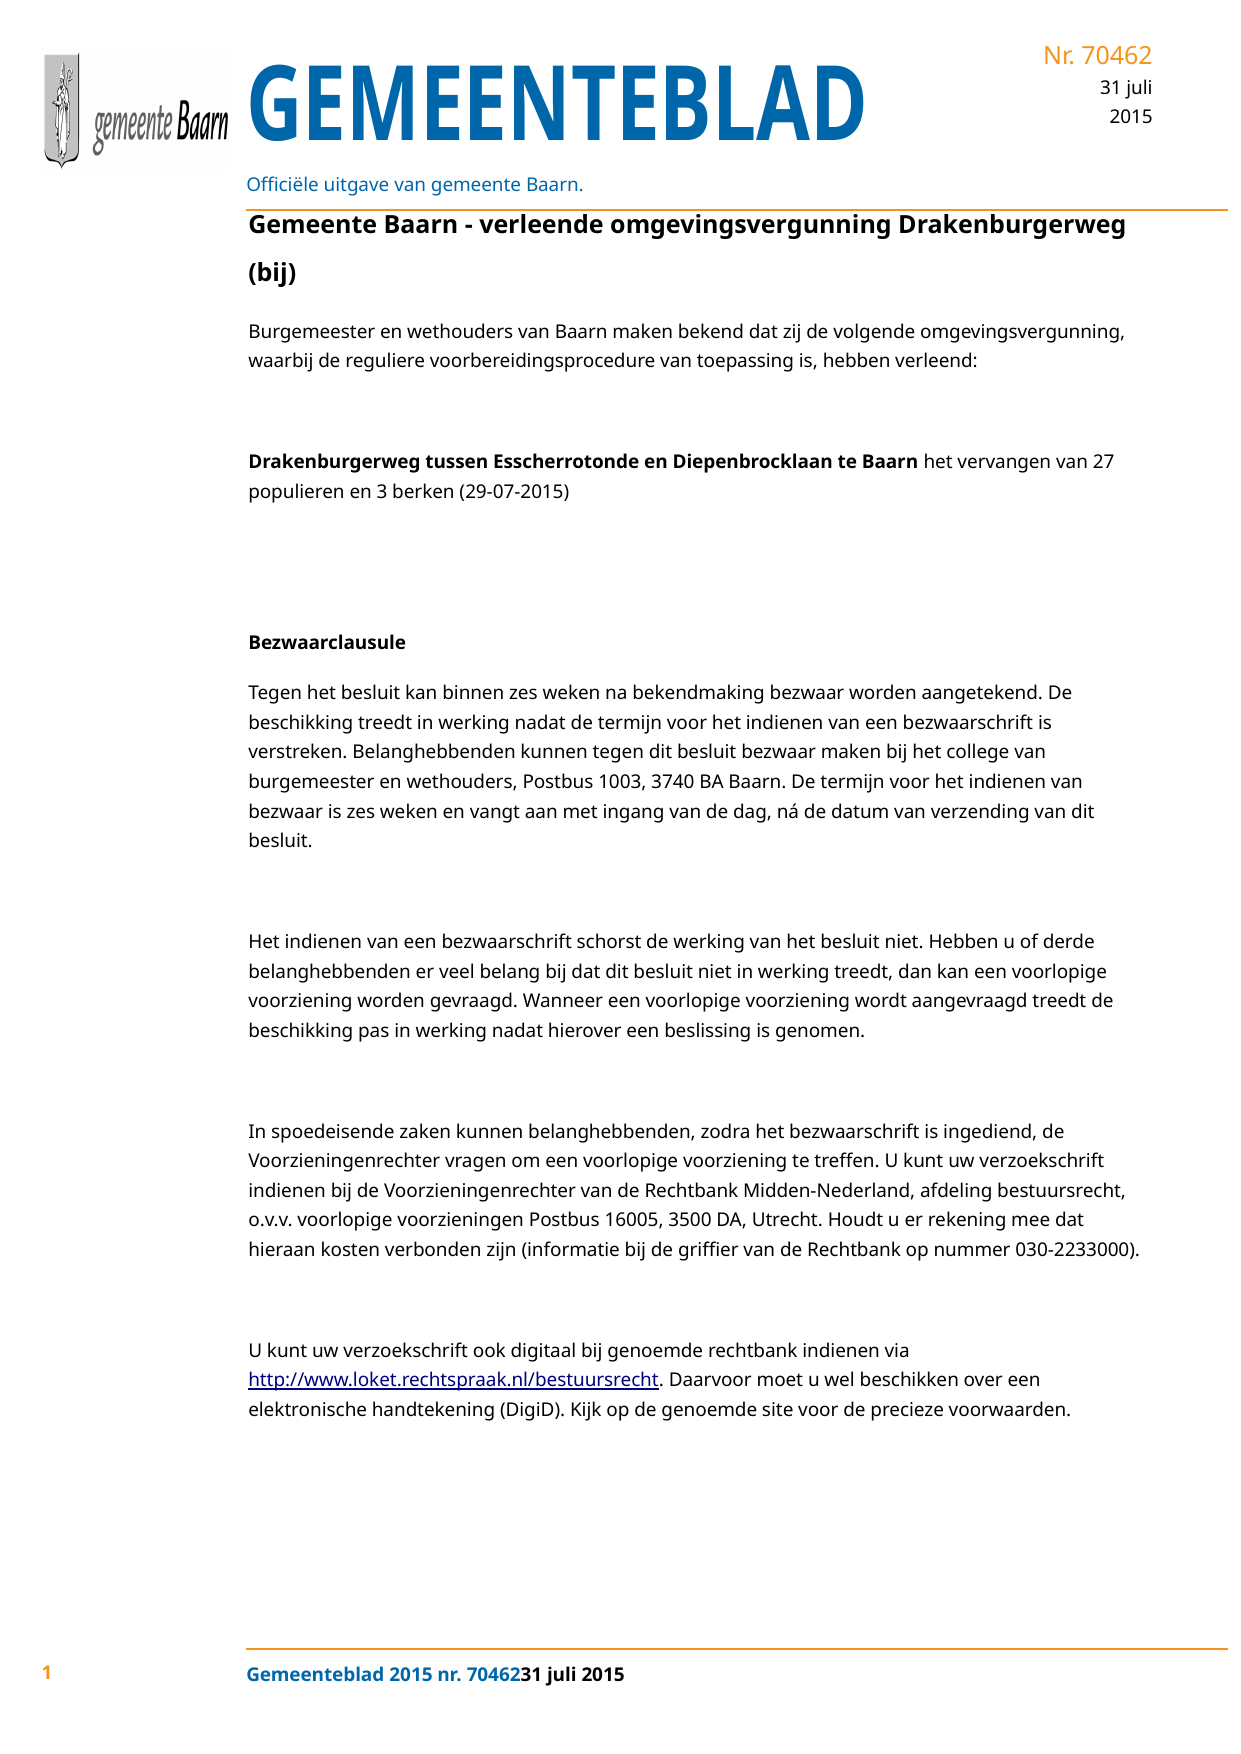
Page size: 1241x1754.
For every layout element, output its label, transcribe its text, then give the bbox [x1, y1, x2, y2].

picture [41, 47, 231, 172]
text Het indienen van een bezwaarschrift schorst de werking van het besluit niet. Hebben u of derde belanghebbenden er veel belang bij dat dit besluit niet in werking treedt, dan kan een voorlopige voorziening worden gevraagd. Wanneer een voorlopige voorziening wordt aangevraagd treedt de beschikking pas in werking nadat hierover een beslissing is genomen. [248, 928, 1152, 1043]
text Bezwaarclausule [248, 629, 1152, 655]
text Tegen het besluit kan binnen zes weken na bekendmaking bezwaar worden aangetekend. De beschikking treedt in werking nadat de termijn voor het indienen van een bezwaarschrift is verstreken. Belanghebbenden kunnen tegen dit besluit bezwaar maken bij het college van burgemeester en wethouders, Postbus 1003, 3740 BA Baarn. De termijn voor het indienen van bezwaar is zes weken en vangt aan met ingang van de dag, ná de datum van verzending van dit besluit. [248, 679, 1152, 853]
text Drakenburgerweg tussen Esscherrotonde en Diepenbrocklaan te Baarn het vervangen van 27 populieren en 3 berken (29-07-2015) [248, 448, 1152, 504]
text Gemeente Baarn - verleende omgevingsvergunning Drakenburgerweg (bij) [248, 211, 1152, 288]
text Burgemeester en wethouders van Baarn maken bekend dat zij de volgende omgevingsvergunning, waarbij de reguliere voorbereidingsprocedure van toepassing is, hebben verleend: [248, 318, 1152, 373]
text U kunt uw verzoekschrift ook digitaal bij genoemde rechtbank indienen via http://www.loket.rechtspraak.nl/bestuursrecht. Daarvoor moet u wel beschikken over een elektronische handtekening (DigiD). Kijk op de genoemde site voor de precieze voorwaarden. [248, 1337, 1152, 1422]
text In spoedeisende zaken kunnen belanghebbenden, zodra het bezwaarschrift is ingediend, de Voorzieningenrechter vragen om een voorlopige voorziening te treffen. U kunt uw verzoekschrift indienen bij de Voorzieningenrechter van de Rechtbank Midden-Nederland, afdeling bestuursrecht, o.v.v. voorlopige voorzieningen Postbus 16005, 3500 DA, Utrecht. Houdt u er rekening mee dat hieraan kosten verbonden zijn (informatie bij de griffier van de Rechtbank op nummer 030-2233000). [248, 1118, 1152, 1262]
